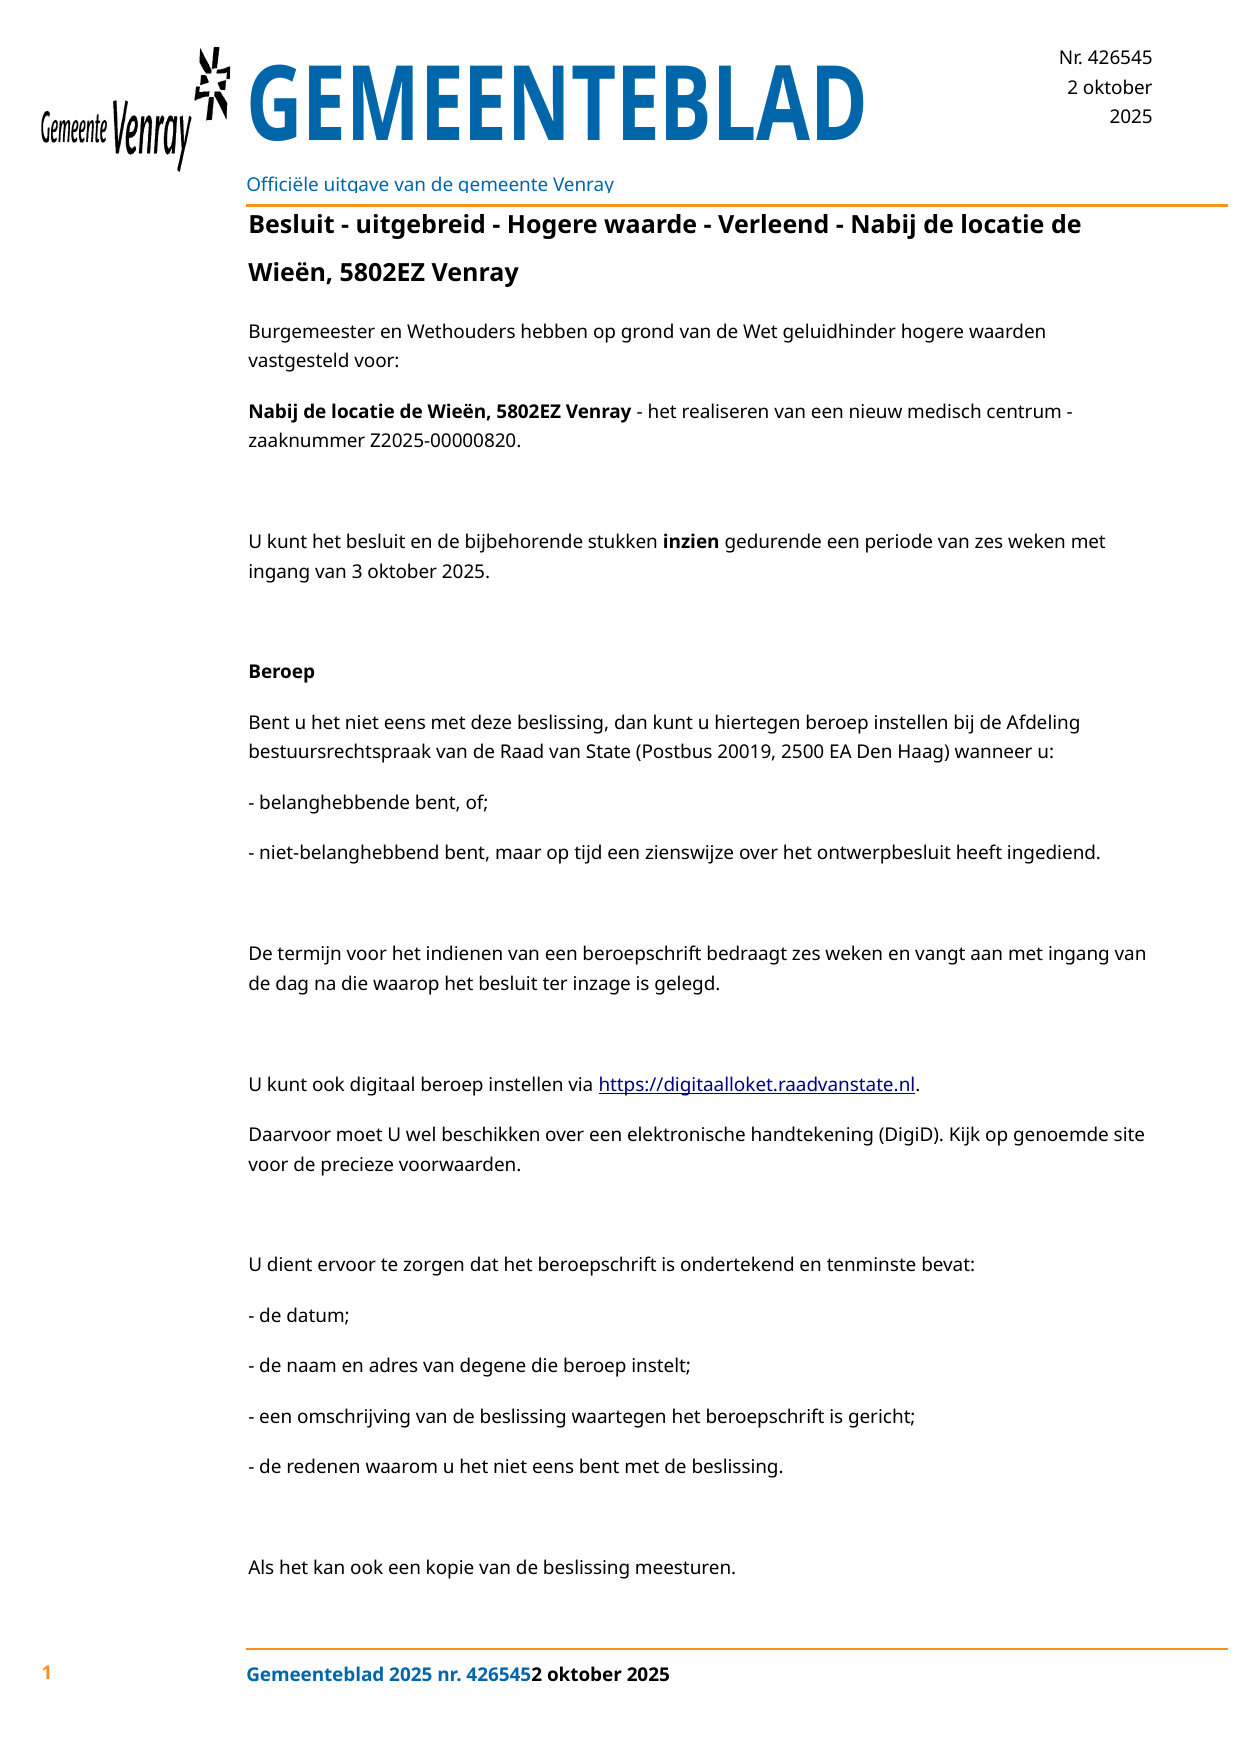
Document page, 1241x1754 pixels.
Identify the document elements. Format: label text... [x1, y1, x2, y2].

text Nabij de locatie de Wieën, 5802EZ Venray - het realiseren van een nieuw medisch centrum - zaaknummer Z2025-00000820. [248, 398, 1152, 453]
text - de datum; [248, 1302, 1152, 1328]
text U kunt ook digitaal beroep instellen via https://digitaalloket.raadvanstate.nl. [248, 1071, 1152, 1097]
text - een omschrijving van de beslissing waartegen het beroepschrift is gericht; [248, 1403, 1152, 1429]
text Burgemeester en Wethouders hebben op grond van de Wet geluidhinder hogere waarden vastgesteld voor: [248, 318, 1152, 373]
picture [41, 47, 231, 172]
text - de redenen waarom u het niet eens bent met de beslissing. [248, 1453, 1152, 1479]
text - de naam en adres van degene die beroep instelt; [248, 1352, 1152, 1378]
text Bent u het niet eens met deze beslissing, dan kunt u hiertegen beroep instellen bij de Afdeling bestuursrechtspraak van de Raad van State (Postbus 20019, 2500 EA Den Haag) wanneer u: [248, 709, 1152, 764]
text De termijn voor het indienen van een beroepschrift bedraagt zes weken en vangt aan met ingang van de dag na die waarop het besluit ter inzage is gelegd. [248, 940, 1152, 996]
text - niet-belanghebbend bent, maar op tijd een zienswijze over het ontwerpbesluit heeft ingediend. [248, 839, 1152, 865]
text Besluit - uitgebreid - Hogere waarde - Verleend - Nabij de locatie de Wieën, 5802EZ Venray [248, 207, 1152, 288]
text Beroep [248, 659, 1152, 684]
text Als het kan ook een kopie van de beslissing meesturen. [248, 1554, 1152, 1580]
text U kunt het besluit en de bijbehorende stukken inzien gedurende een periode van zes weken met ingang van 3 oktober 2025. [248, 528, 1152, 584]
text U dient ervoor te zorgen dat het beroepschrift is ondertekend en tenminste bevat: [248, 1252, 1152, 1277]
text Daarvoor moet U wel beschikken over een elektronische handtekening (DigiD). Kijk op genoemde site voor de precieze voorwaarden. [248, 1121, 1152, 1177]
text - belanghebbende bent, of; [248, 789, 1152, 815]
